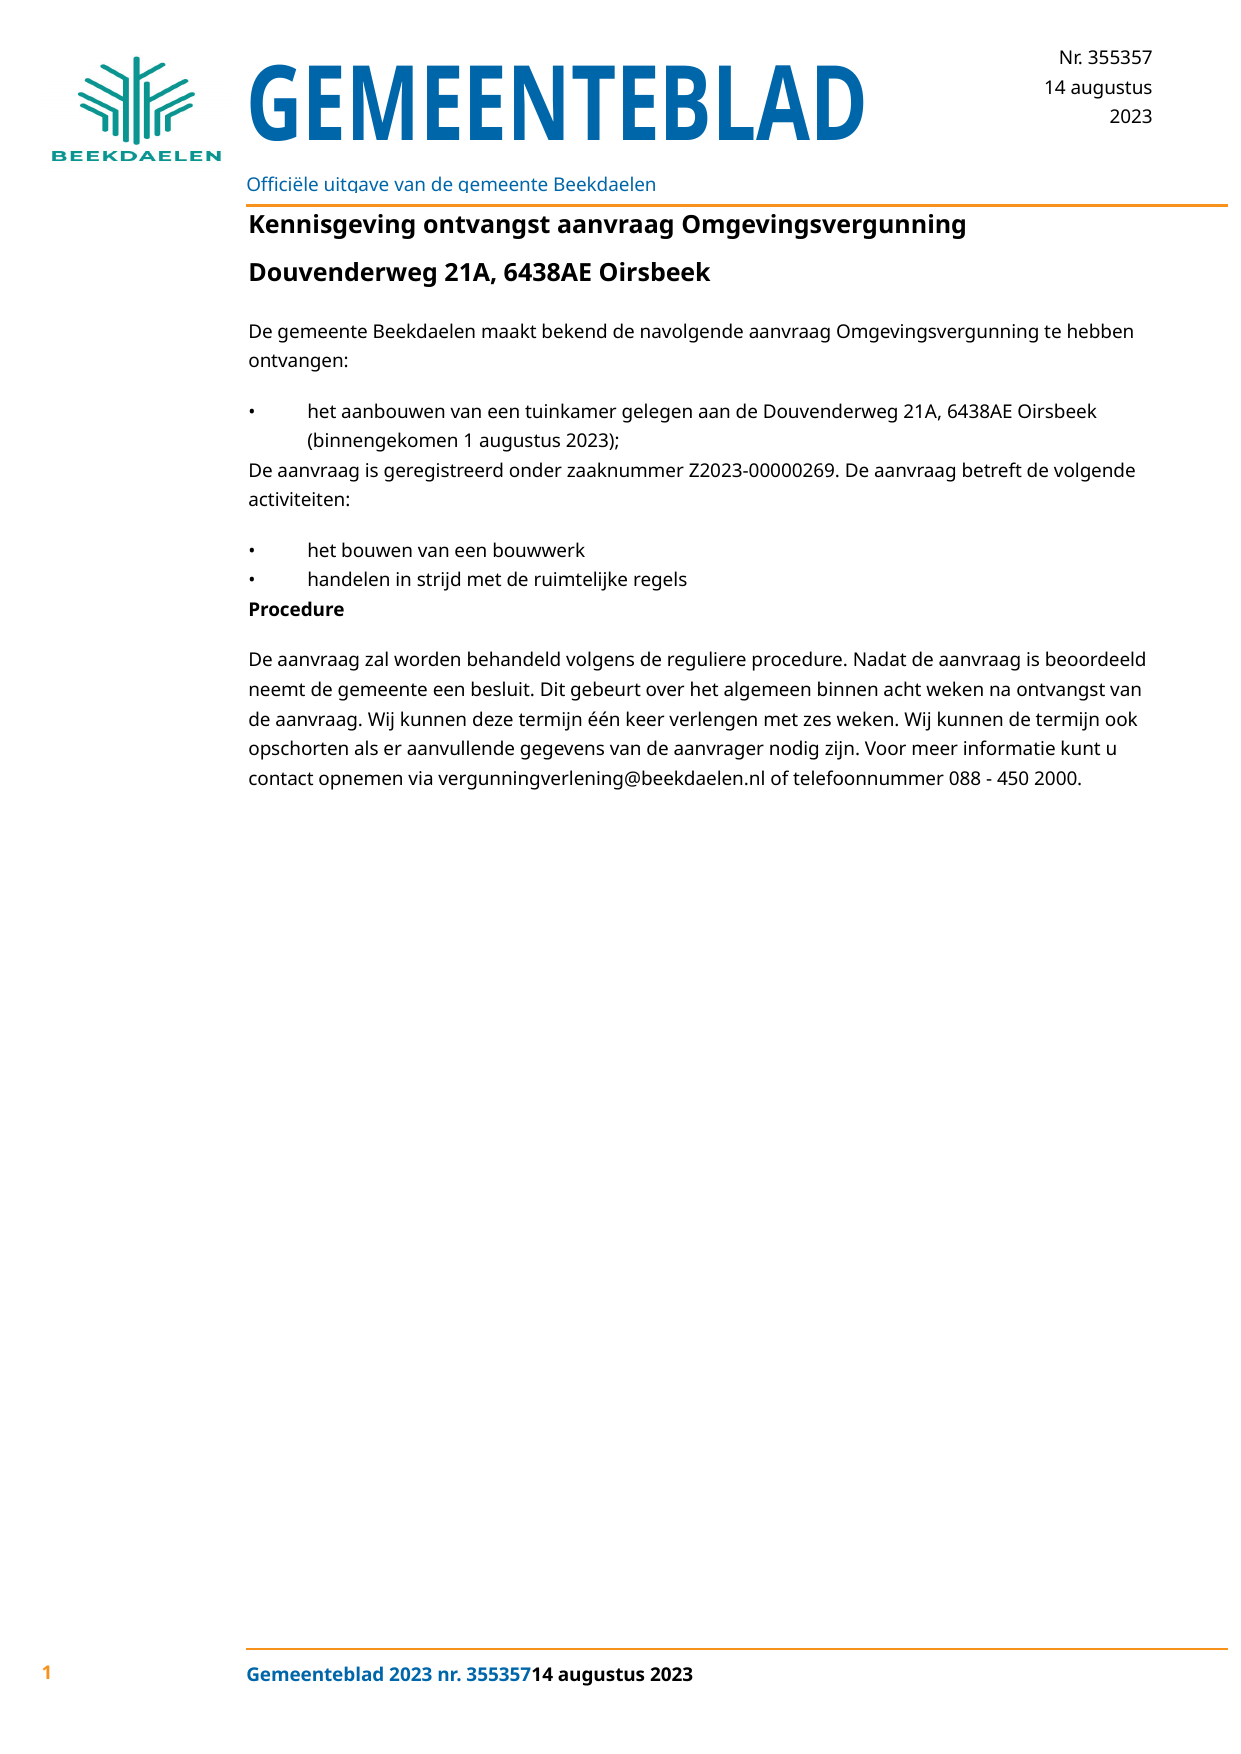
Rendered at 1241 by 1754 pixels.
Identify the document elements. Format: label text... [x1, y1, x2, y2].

picture [41, 47, 231, 172]
list handelen in strijd met de ruimtelijke regels [248, 567, 1152, 592]
text De aanvraag zal worden behandeld volgens de reguliere procedure. Nadat de aanvraag is beoordeeld neemt de gemeente een besluit. Dit gebeurt over het algemeen binnen acht weken na ontvangst van de aanvraag. Wij kunnen deze termijn één keer verlengen met zes weken. Wij kunnen de termijn ook opschorten als er aanvullende gegevens van de aanvrager nodig zijn. Voor meer informatie kunt u contact opnemen via vergunningverlening@beekdaelen.nl of telefoonnummer 088 - 450 2000. [248, 647, 1152, 791]
text Kennisgeving ontvangst aanvraag Omgevingsvergunning Douvenderweg 21A, 6438AE Oirsbeek [248, 207, 1152, 288]
text De aanvraag is geregistreerd onder zaaknummer Z2023-00000269. De aanvraag betreft de volgende activiteiten: [248, 457, 1152, 512]
list het bouwen van een bouwwerk [248, 537, 1152, 563]
text Procedure [248, 596, 1152, 622]
list het aanbouwen van een tuinkamer gelegen aan de Douvenderweg 21A, 6438AE Oirsbeek (binnengekomen 1 augustus 2023); [248, 398, 1152, 453]
text De gemeente Beekdaelen maakt bekend de navolgende aanvraag Omgevingsvergunning te hebben ontvangen: [248, 318, 1152, 373]
